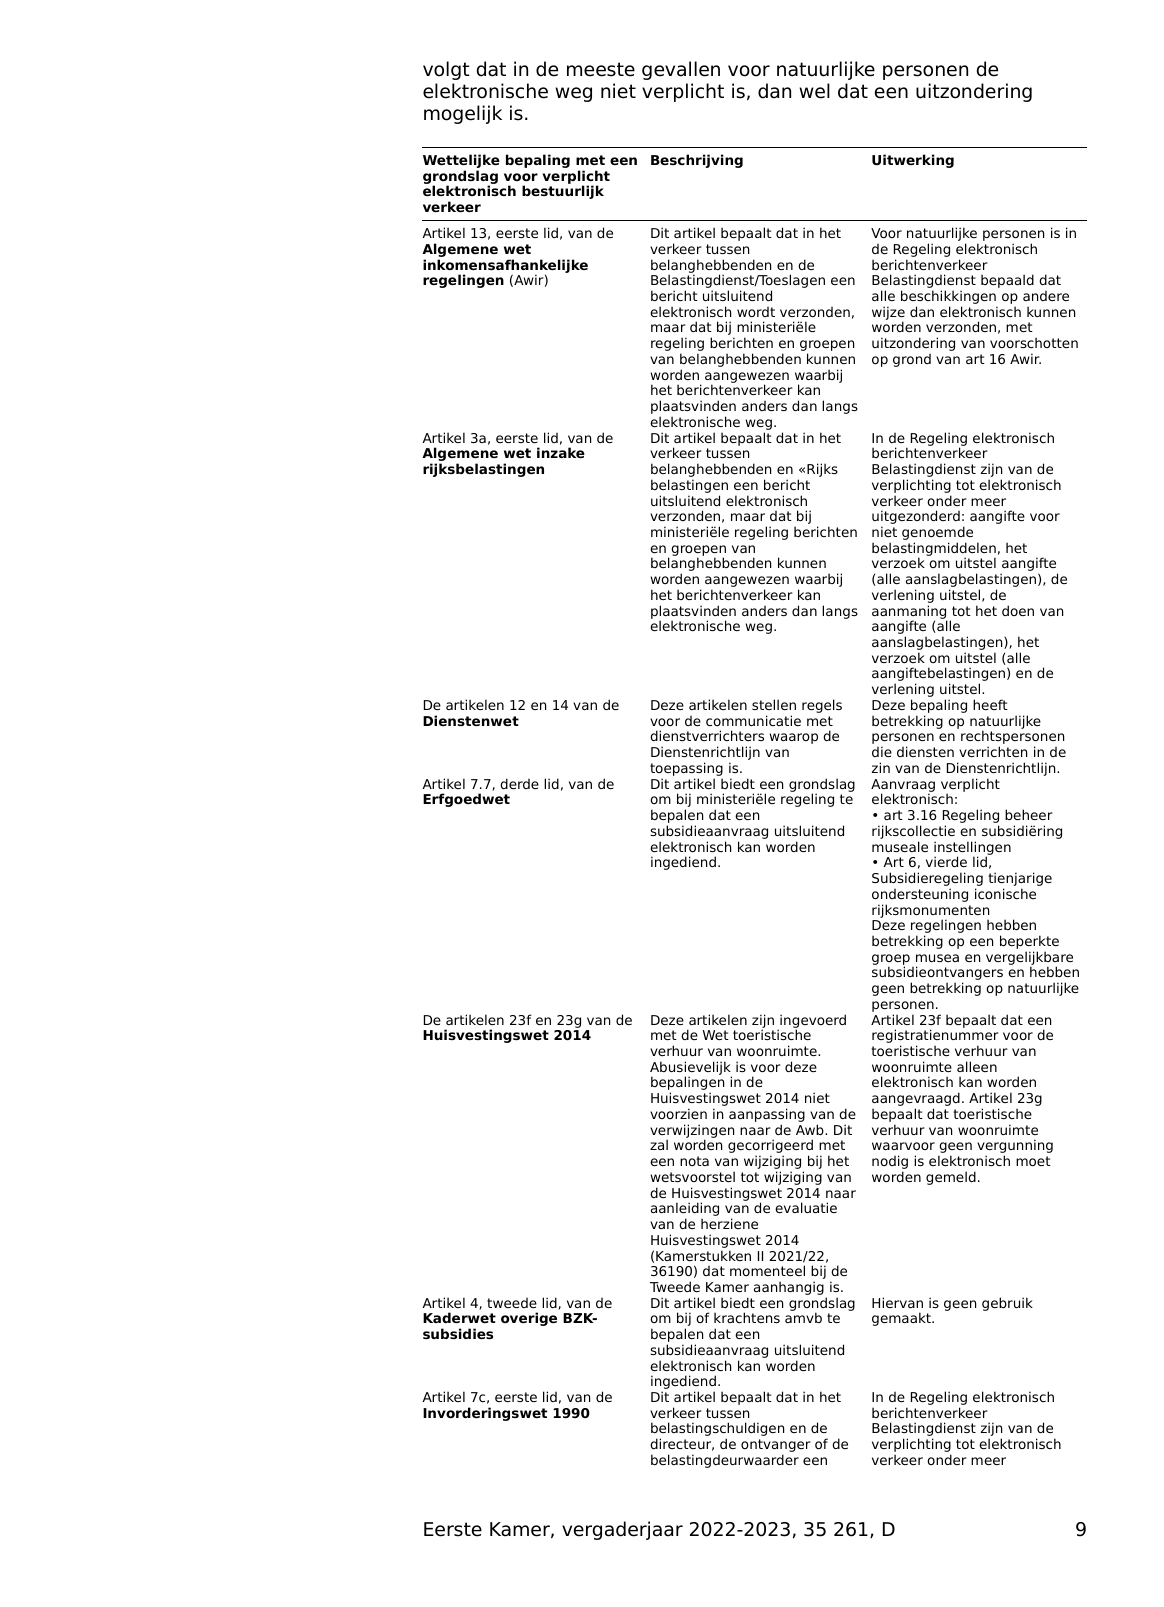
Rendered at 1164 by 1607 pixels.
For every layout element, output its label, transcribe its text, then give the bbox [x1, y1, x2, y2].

table_cell Deze artikelen stellen regels voor de communicatie met dienstverrichters waarop de Dienstenrichtlijn van toepassing is. [644, 698, 865, 776]
table_cell Voor natuurlijke personen is in de Regeling elektronisch berichtenverkeer Belastingdienst bepaald dat alle beschikkingen op andere wijze dan elektronisch kunnen worden verzonden, met uitzondering van voorschotten op grond van art 16 Awir. [865, 221, 1087, 430]
table_cell Hiervan is geen gebruik gemaakt. [865, 1296, 1087, 1390]
text volgt dat in de meeste gevallen voor natuurlijke personen de elektronische weg niet verplicht is, dan wel dat een uitzondering mogelijk is. [422, 59, 1087, 125]
table_cell De artikelen 12 en 14 van de Dienstenwet [422, 698, 644, 776]
table_cell Artikel 7.7, derde lid, van de Erfgoedwet [422, 776, 644, 1012]
table_cell In de Regeling elektronisch berichtenverkeer Belastingdienst zijn van de verplichting tot elektronisch verkeer onder meer [865, 1390, 1087, 1468]
table_cell In de Regeling elektronisch berichtenverkeer Belastingdienst zijn van de verplichting tot elektronisch verkeer onder meer uitgezonderd: aangifte voor niet genoemde belastingmiddelen, het verzoek om uitstel aangifte (alle aanslagbelastingen), de verlening uitstel, de aanmaning tot het doen van aangifte (alle aanslagbelastingen), het verzoek om uitstel (alle aangiftebelastingen) en de verlening uitstel. [865, 430, 1087, 698]
table_cell Artikel 3a, eerste lid, van de Algemene wet inzake rijksbelastingen [422, 430, 644, 698]
table_cell Artikel 7c, eerste lid, van de Invorderingswet 1990 [422, 1390, 644, 1468]
table_cell Dit artikel biedt een grondslag om bij of krachtens amvb te bepalen dat een subsidieaanvraag uitsluitend elektronisch kan worden ingediend. [644, 1296, 865, 1390]
table_cell Deze bepaling heeft betrekking op natuurlijke personen en rechtspersonen die diensten verrichten in de zin van de Dienstenrichtlijn. [865, 698, 1087, 776]
table_cell Aanvraag verplicht elektronisch: • art 3.16 Regeling beheer rijkscollectie en subsidiëring museale instellingen • Art 6, vierde lid, Subsidieregeling tienjarige ondersteuning iconische rijksmonumenten Deze regelingen hebben betrekking op een beperkte groep musea en vergelijkbare subsidieontvangers en hebben geen betrekking op natuurlijke personen. [865, 776, 1087, 1012]
table_header Wettelijke bepaling met een grondslag voor verplicht elektronisch bestuurlijk verkeer [422, 148, 644, 220]
table_cell Artikel 4, tweede lid, van de Kaderwet overige BZK-subsidies [422, 1296, 644, 1390]
table_cell Dit artikel bepaalt dat in het verkeer tussen belastingschuldigen en de directeur, de ontvanger of de belastingdeurwaarder een [644, 1390, 865, 1468]
table_cell Dit artikel bepaalt dat in het verkeer tussen belanghebbenden en «Rijks belastingen een bericht uitsluitend elektronisch verzonden, maar dat bij ministeriële regeling berichten en groepen van belanghebbenden kunnen worden aangewezen waarbij het berichtenverkeer kan plaatsvinden anders dan langs elektronische weg. [644, 430, 865, 698]
table_cell Dit artikel biedt een grondslag om bij ministeriële regeling te bepalen dat een subsidieaanvraag uitsluitend elektronisch kan worden ingediend. [644, 776, 865, 1012]
table_header Uitwerking [865, 148, 1087, 220]
table_cell Artikel 13, eerste lid, van de Algemene wet inkomensafhankelijke regelingen (Awir) [422, 221, 644, 430]
table_cell Deze artikelen zijn ingevoerd met de Wet toeristische verhuur van woonruimte. Abusievelijk is voor deze bepalingen in de Huisvestingswet 2014 niet voorzien in aanpassing van de verwijzingen naar de Awb. Dit zal worden gecorrigeerd met een nota van wijziging bij het wetsvoorstel tot wijziging van de Huisvestingswet 2014 naar aanleiding van de evaluatie van de herziene Huisvestingswet 2014 (Kamerstukken II 2021/22, 36190) dat momenteel bij de Tweede Kamer aanhangig is. [644, 1013, 865, 1296]
table_cell Dit artikel bepaalt dat in het verkeer tussen belanghebbenden en de Belastingdienst/Toeslagen een bericht uitsluitend elektronisch wordt verzonden, maar dat bij ministeriële regeling berichten en groepen van belanghebbenden kunnen worden aangewezen waarbij het berichtenverkeer kan plaatsvinden anders dan langs elektronische weg. [644, 221, 865, 430]
table_cell Artikel 23f bepaalt dat een registratienummer voor de toeristische verhuur van woonruimte alleen elektronisch kan worden aangevraagd. Artikel 23g bepaalt dat toeristische verhuur van woonruimte waarvoor geen vergunning nodig is elektronisch moet worden gemeld. [865, 1013, 1087, 1296]
table_header Beschrijving [644, 148, 865, 220]
table_cell De artikelen 23f en 23g van de Huisvestingswet 2014 [422, 1013, 644, 1296]
